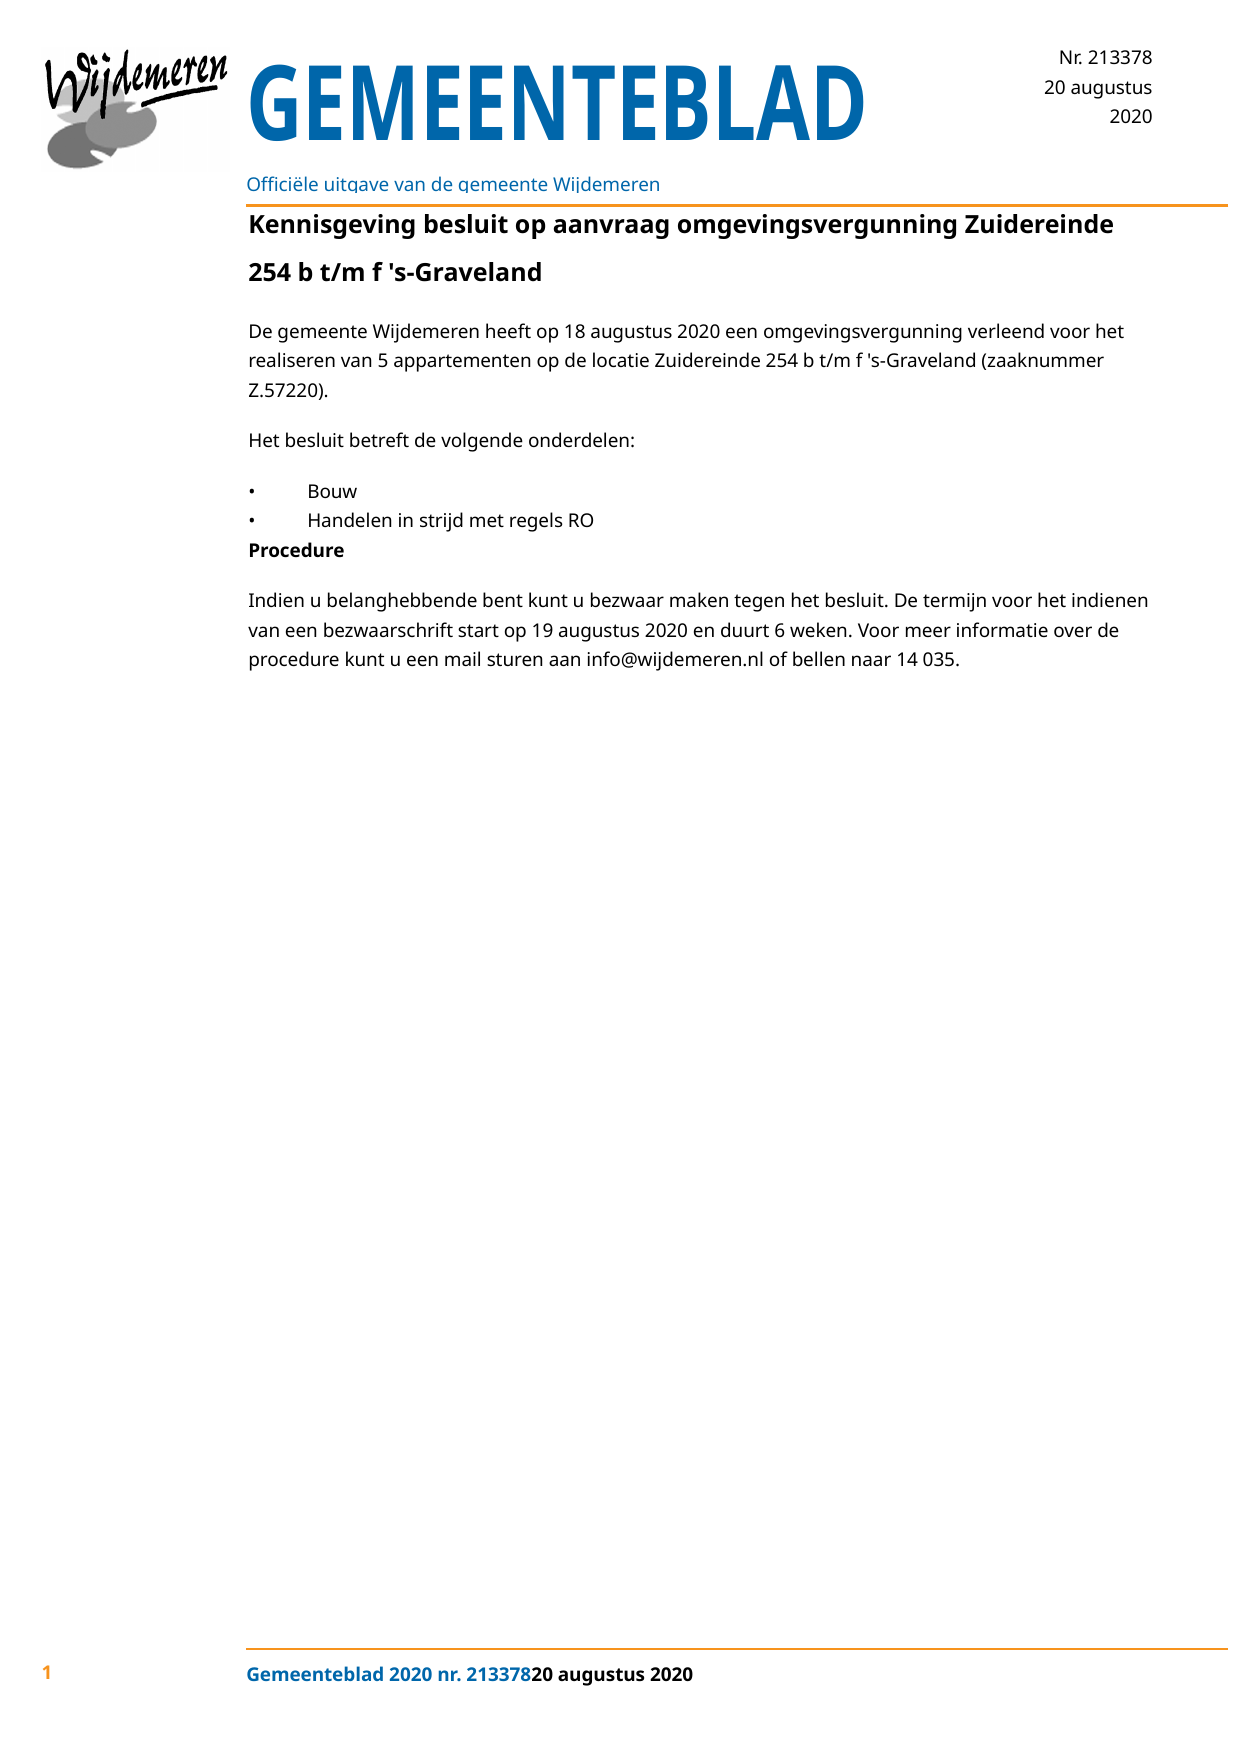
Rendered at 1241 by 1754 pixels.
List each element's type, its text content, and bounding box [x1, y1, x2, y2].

list Handelen in strijd met regels RO [248, 507, 1152, 533]
picture [41, 47, 231, 172]
text Indien u belanghebbende bent kunt u bezwaar maken tegen het besluit. De termijn voor het indienen van een bezwaarschrift start op 19 augustus 2020 en duurt 6 weken. Voor meer informatie over de procedure kunt u een mail sturen aan info@wijdemeren.nl of bellen naar 14 035. [248, 587, 1152, 672]
text De gemeente Wijdemeren heeft op 18 augustus 2020 een omgevingsvergunning verleend voor het realiseren van 5 appartementen op de locatie Zuidereinde 254 b t/m f 's-Graveland (zaaknummer Z.57220). [248, 318, 1152, 403]
list Bouw [248, 478, 1152, 504]
text Het besluit betreft de volgende onderdelen: [248, 427, 1152, 453]
text Kennisgeving besluit op aanvraag omgevingsvergunning Zuidereinde 254 b t/m f 's-Graveland [248, 207, 1152, 288]
text Procedure [248, 537, 1152, 563]
